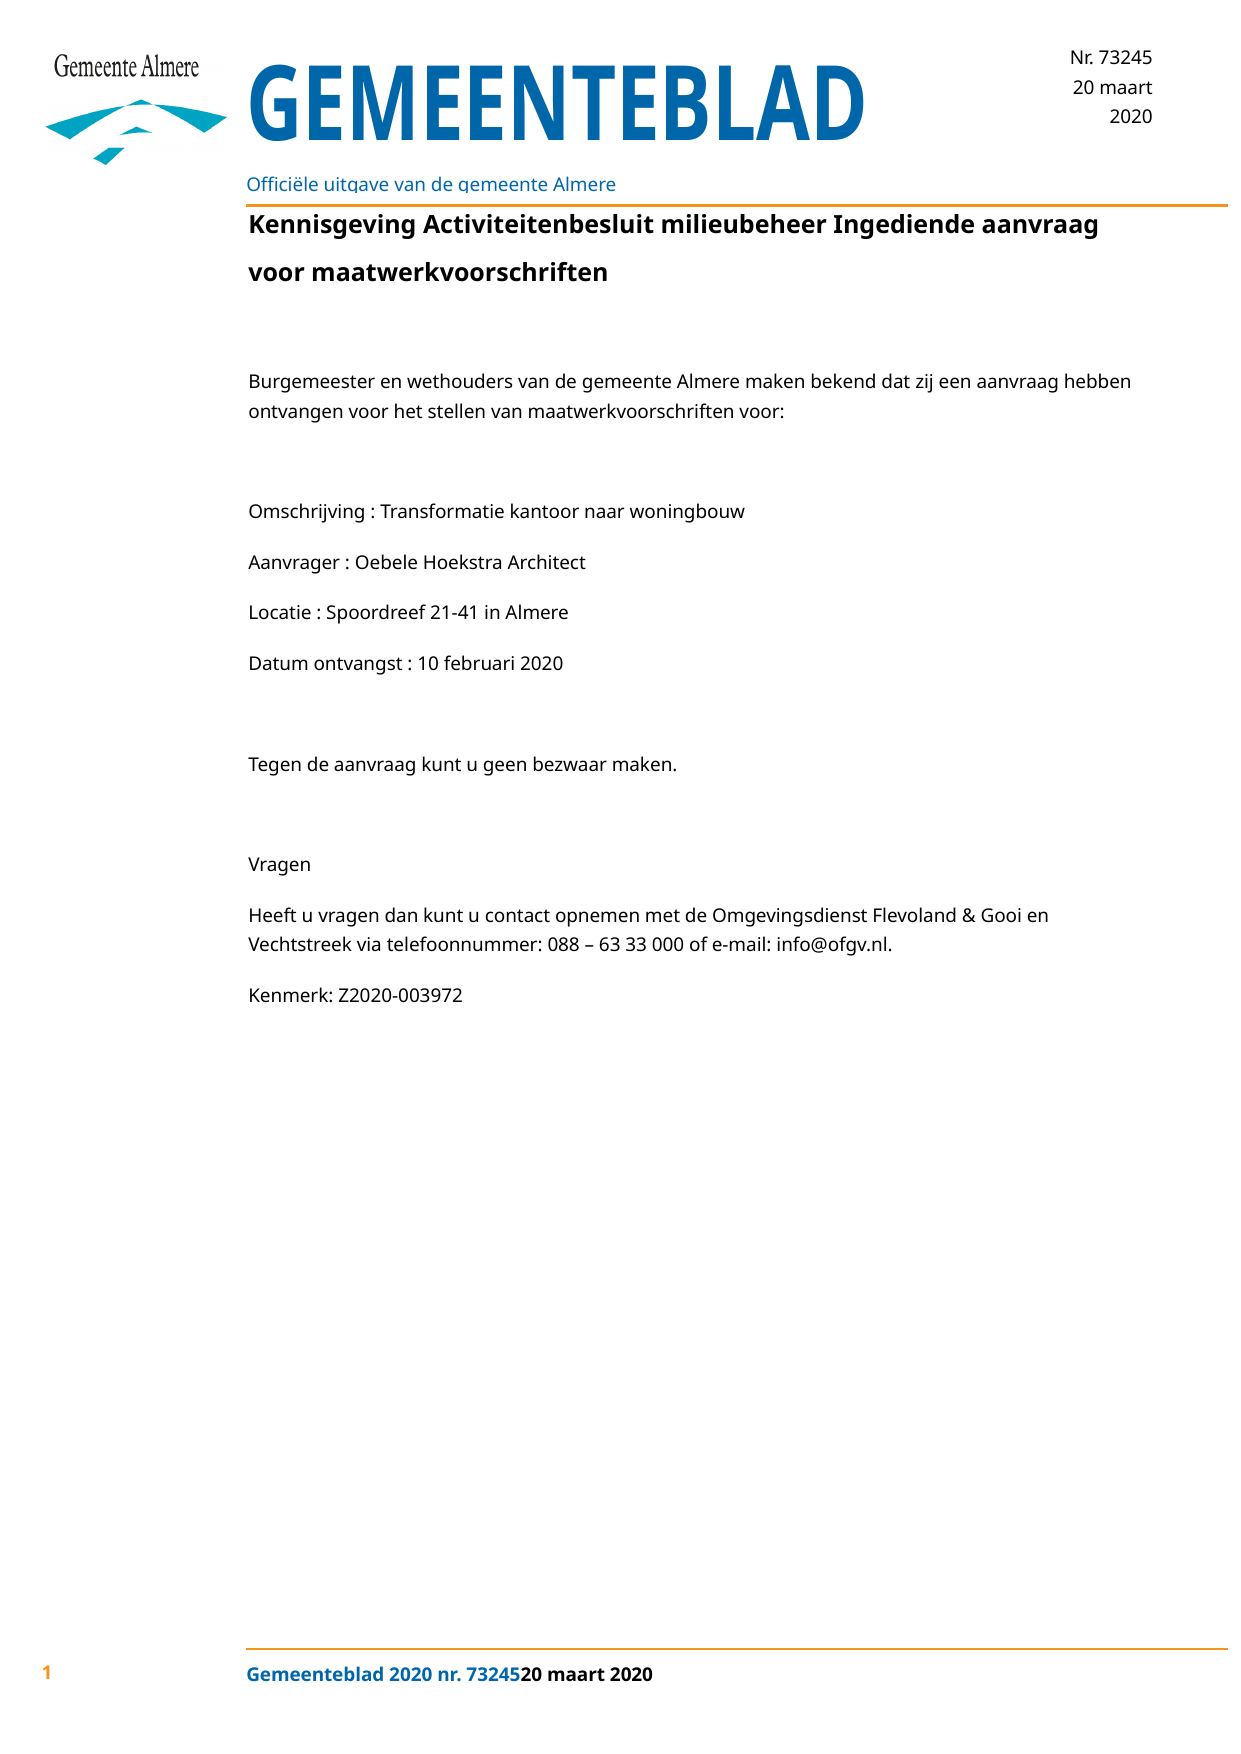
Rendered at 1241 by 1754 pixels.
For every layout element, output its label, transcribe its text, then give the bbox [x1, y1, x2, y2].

text Heeft u vragen dan kunt u contact opnemen met de Omgevingsdienst Flevoland & Gooi en Vechtstreek via telefoonnummer: 088 – 63 33 000 of e-mail: info@ofgv.nl. [248, 902, 1152, 957]
text Omschrijving : Transformatie kantoor naar woningbouw [248, 499, 1152, 524]
text Kenmerk: Z2020-003972 [248, 982, 1152, 1008]
text Tegen de aanvraag kunt u geen bezwaar maken. [248, 751, 1152, 777]
text Kennisgeving Activiteitenbesluit milieubeheer Ingediende aanvraag voor maatwerkvoorschriften [248, 207, 1152, 288]
text Datum ontvangst : 10 februari 2020 [248, 650, 1152, 676]
text Aanvrager : Oebele Hoekstra Architect [248, 549, 1152, 575]
text Vragen [248, 852, 1152, 877]
text Burgemeester en wethouders van de gemeente Almere maken bekend dat zij een aanvraag hebben ontvangen voor het stellen van maatwerkvoorschriften voor: [248, 368, 1152, 424]
text Locatie : Spoordreef 21-41 in Almere [248, 599, 1152, 625]
picture [41, 47, 231, 172]
